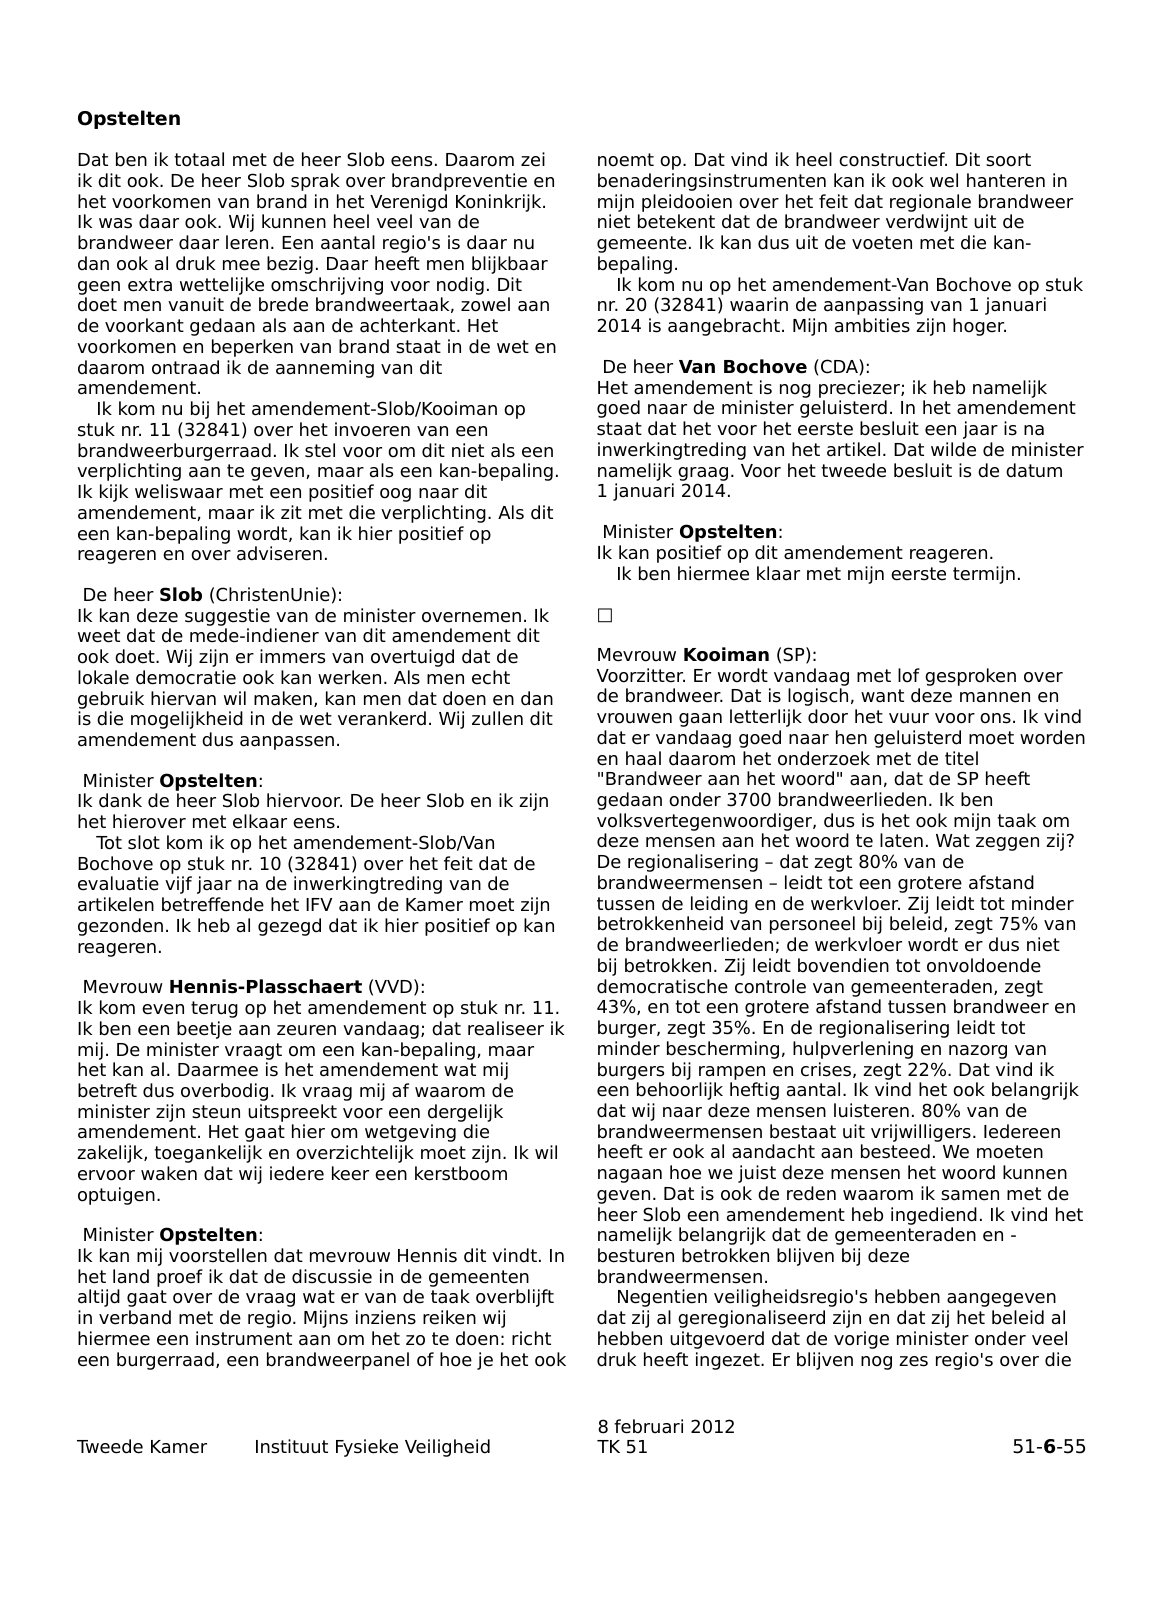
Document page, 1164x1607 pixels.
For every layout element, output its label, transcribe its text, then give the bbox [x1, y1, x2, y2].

text □ [596, 604, 1087, 625]
text Ik kan deze suggestie van de minister overnemen. Ik weet dat de mede-indiener van dit amendement dit ook doet. Wij zijn er immers van overtuigd dat de lokale democratie ook kan werken. Als men echt gebruik hiervan wil maken, kan men dat doen en dan is die mogelijkheid in de wet verankerd. Wij zullen dit amendement dus aanpassen. [77, 606, 567, 751]
text Mevrouw Kooiman (SP): [596, 645, 1087, 666]
text Het amendement is nog preciezer; ik heb namelijk goed naar de minister geluisterd. In het amendement staat dat het voor het eerste besluit een jaar is na inwerkingtreding van het artikel. Dat wilde de minister namelijk graag. Voor het tweede besluit is de datum 1 januari 2014. [596, 377, 1087, 502]
text Voorzitter. Er wordt vandaag met lof gesproken over de brandweer. Dat is logisch, want deze mannen en vrouwen gaan letterlijk door het vuur voor ons. Ik vind dat er vandaag goed naar hen geluisterd moet worden en haal daarom het onderzoek met de titel "Brandweer aan het woord" aan, dat de SP heeft gedaan onder 3700 brandweerlieden. Ik ben volksvertegenwoordiger, dus is het ook mijn taak om deze mensen aan het woord te laten. Wat zeggen zij? De regionalisering – dat zegt 80% van de brandweermensen – leidt tot een grotere afstand tussen de leiding en de werkvloer. Zij leidt tot minder betrokkenheid van personeel bij beleid, zegt 75% van de brandweerlieden; de werkvloer wordt er dus niet bij betrokken. Zij leidt bovendien tot onvoldoende democratische controle van gemeenteraden, zegt 43%, en tot een grotere afstand tussen brandweer en burger, zegt 35%. En de regionalisering leidt tot minder bescherming, hulpverlening en nazorg van burgers bij rampen en crises, zegt 22%. Dat vind ik een behoorlijk heftig aantal. Ik vind het ook belangrijk dat wij naar deze mensen luisteren. 80% van de brandweermensen bestaat uit vrijwilligers. Iedereen heeft er ook al aandacht aan besteed. We moeten nagaan hoe we juist deze mensen het woord kunnen geven. Dat is ook de reden waarom ik samen met de heer Slob een amendement heb ingediend. Ik vind het namelijk belangrijk dat de gemeenteraden en -besturen betrokken blijven bij deze brandweermensen. [596, 666, 1087, 1287]
text De heer Slob (ChristenUnie): [77, 585, 567, 606]
text Minister Opstelten: [77, 771, 567, 791]
text Ik ben hiermee klaar met mijn eerste termijn. [596, 563, 1087, 584]
text Dat ben ik totaal met de heer Slob eens. Daarom zei ik dit ook. De heer Slob sprak over brandpreventie en het voorkomen van brand in het Verenigd Koninkrijk. Ik was daar ook. Wij kunnen heel veel van de brandweer daar leren. Een aantal regio's is daar nu dan ook al druk mee bezig. Daar heeft men blijkbaar geen extra wettelijke omschrijving voor nodig. Dit doet men vanuit de brede brandweertaak, zowel aan de voorkant gedaan als aan de achterkant. Het voorkomen en beperken van brand staat in de wet en daarom ontraad ik de aanneming van dit amendement. [77, 150, 567, 399]
text Mevrouw Hennis-Plasschaert (VVD): [77, 977, 567, 998]
text noemt op. Dat vind ik heel constructief. Dit soort benaderingsinstrumenten kan ik ook wel hanteren in mijn pleidooien over het feit dat regionale brandweer niet betekent dat de brandweer verdwijnt uit de gemeente. Ik kan dus uit de voeten met die kan-bepaling. [596, 150, 1087, 274]
text Negentien veiligheidsregio's hebben aangegeven dat zij al geregionaliseerd zijn en dat zij het beleid al hebben uitgevoerd dat de vorige minister onder veel druk heeft ingezet. Er blijven nog zes regio's over die [596, 1287, 1087, 1370]
text De heer Van Bochove (CDA): [596, 357, 1087, 377]
text Ik kom even terug op het amendement op stuk nr. 11. Ik ben een beetje aan zeuren vandaag; dat realiseer ik mij. De minister vraagt om een kan-bepaling, maar het kan al. Daarmee is het amendement wat mij betreft dus overbodig. Ik vraag mij af waarom de minister zijn steun uitspreekt voor een dergelijk amendement. Het gaat hier om wetgeving die zakelijk, toegankelijk en overzichtelijk moet zijn. Ik wil ervoor waken dat wij iedere keer een kerstboom optuigen. [77, 998, 567, 1205]
text Ik kan mij voorstellen dat mevrouw Hennis dit vindt. In het land proef ik dat de discussie in de gemeenten altijd gaat over de vraag wat er van de taak overblijft in verband met de regio. Mijns inziens reiken wij hiermee een instrument aan om het zo te doen: richt een burgerraad, een brandweerpanel of hoe je het ook [77, 1246, 567, 1370]
text Ik kom nu op het amendement-Van Bochove op stuk nr. 20 (32841) waarin de aanpassing van 1 januari 2014 is aangebracht. Mijn ambities zijn hoger. [596, 274, 1087, 337]
text Ik kom nu bij het amendement-Slob/Kooiman op stuk nr. 11 (32841) over het invoeren van een brandweerburgerraad. Ik stel voor om dit niet als een verplichting aan te geven, maar als een kan-bepaling. Ik kijk weliswaar met een positief oog naar dit amendement, maar ik zit met die verplichting. Als dit een kan-bepaling wordt, kan ik hier positief op reageren en over adviseren. [77, 399, 567, 565]
text Minister Opstelten: [596, 522, 1087, 543]
text Ik dank de heer Slob hiervoor. De heer Slob en ik zijn het hierover met elkaar eens. [77, 791, 567, 833]
text Tot slot kom ik op het amendement-Slob/Van Bochove op stuk nr. 10 (32841) over het feit dat de evaluatie vijf jaar na de inwerkingtreding van de artikelen betreffende het IFV aan de Kamer moet zijn gezonden. Ik heb al gezegd dat ik hier positief op kan reageren. [77, 833, 567, 957]
text Ik kan positief op dit amendement reageren. [596, 543, 1087, 563]
text Minister Opstelten: [77, 1225, 567, 1246]
